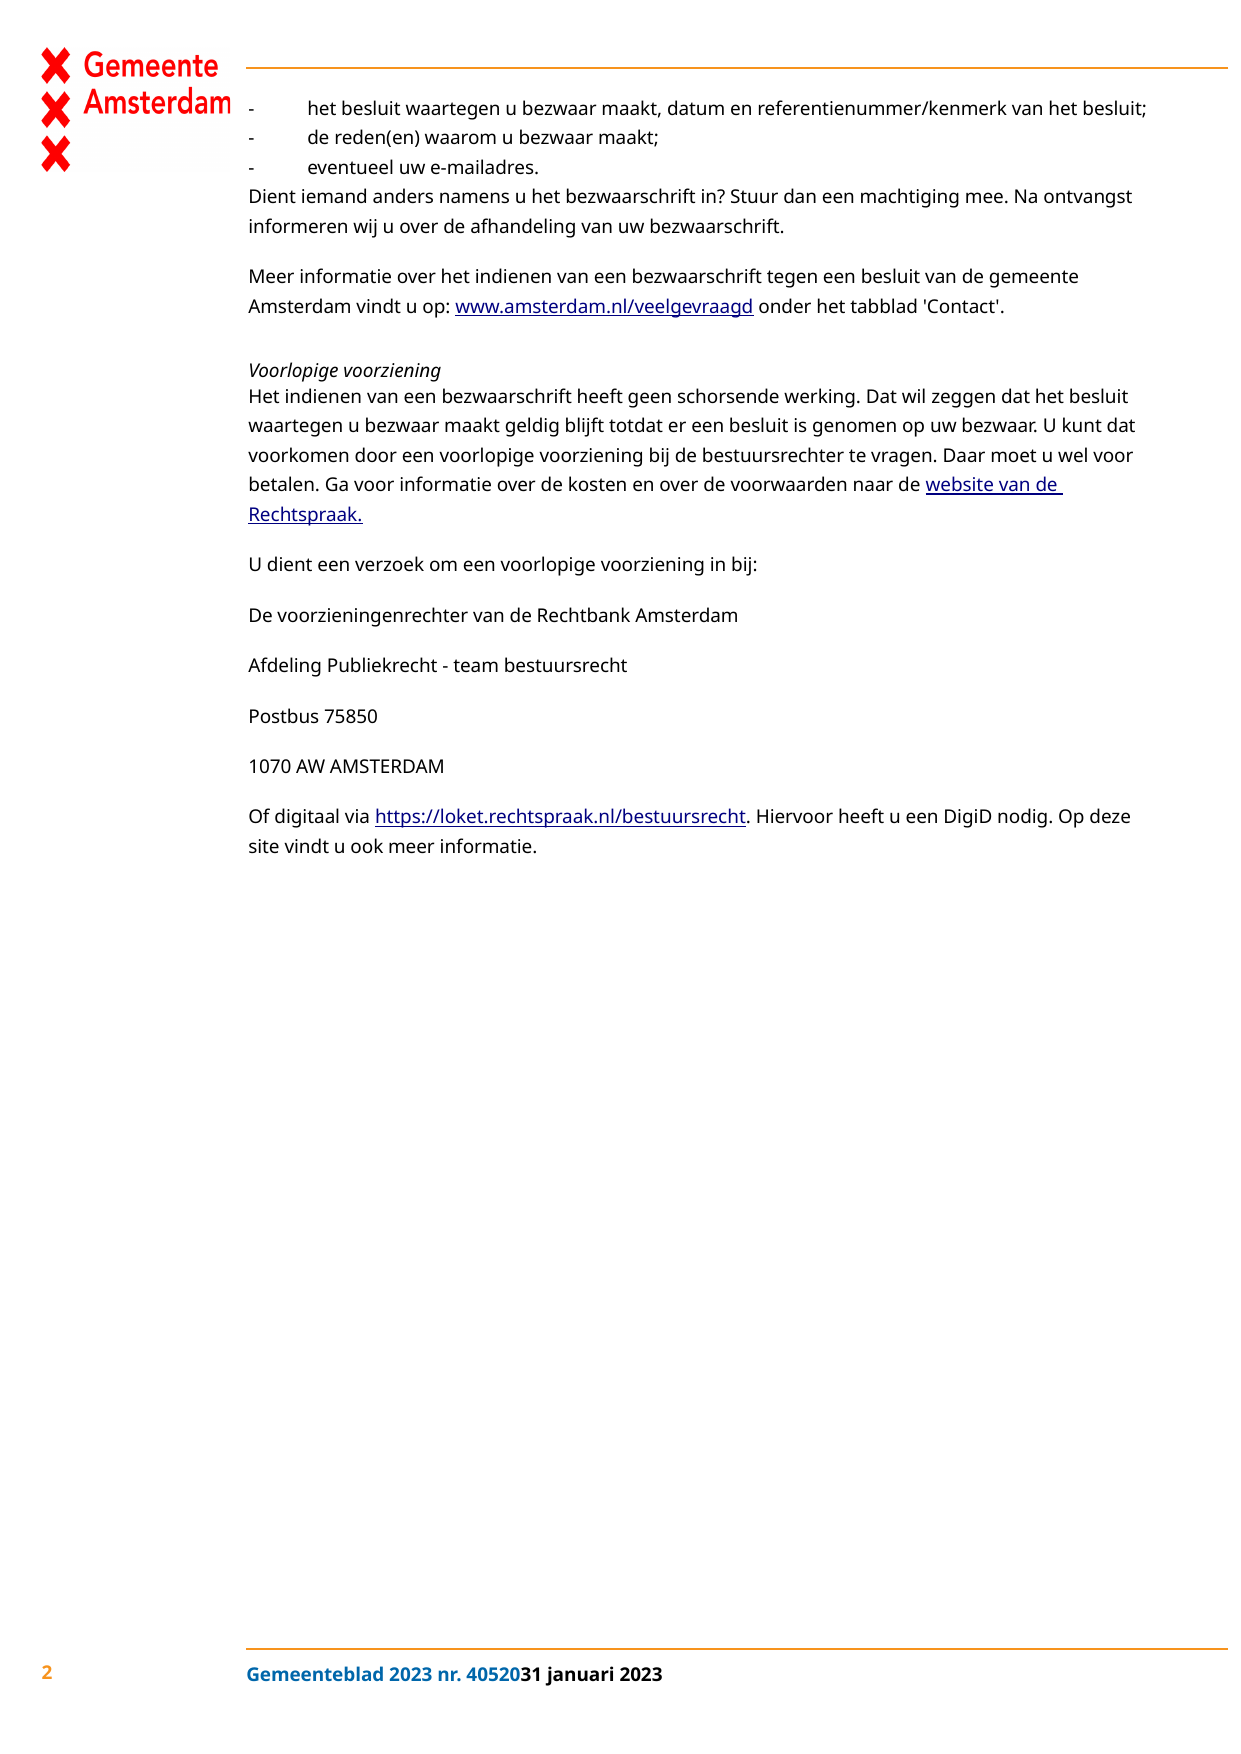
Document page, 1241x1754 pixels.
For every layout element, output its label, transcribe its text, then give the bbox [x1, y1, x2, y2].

text 1070 AW AMSTERDAM [248, 753, 1152, 779]
text Dient iemand anders namens u het bezwaarschrift in? Stuur dan een machtiging mee. Na ontvangst informeren wij u over de afhandeling van uw bezwaarschrift. [248, 183, 1152, 239]
list het besluit waartegen u bezwaar maakt, datum en referentienummer/kenmerk van het besluit; [248, 95, 1152, 121]
text Afdeling Publiekrecht - team bestuursrecht [248, 652, 1152, 678]
text Voorlopige voorziening [248, 357, 1152, 383]
text Het indienen van een bezwaarschrift heeft geen schorsende werking. Dat wil zeggen dat het besluit waartegen u bezwaar maakt geldig blijft totdat er een besluit is genomen op uw bezwaar. U kunt dat voorkomen door een voorlopige voorziening bij de bestuursrechter te vragen. Daar moet u wel voor betalen. Ga voor informatie over de kosten en over de voorwaarden naar de website van de Rechtspraak. [248, 383, 1152, 527]
list eventueel uw e-mailadres. [248, 154, 1152, 180]
list de reden(en) waarom u bezwaar maakt; [248, 124, 1152, 150]
text U dient een verzoek om een voorlopige voorziening in bij: [248, 552, 1152, 577]
text De voorzieningenrechter van de Rechtbank Amsterdam [248, 602, 1152, 628]
picture [41, 47, 231, 172]
text Postbus 75850 [248, 703, 1152, 728]
text Of digitaal via https://loket.rechtspraak.nl/bestuursrecht. Hiervoor heeft u een DigiD nodig. Op deze site vindt u ook meer informatie. [248, 804, 1152, 859]
text Meer informatie over het indienen van een bezwaarschrift tegen een besluit van de gemeente Amsterdam vindt u op: www.amsterdam.nl/veelgevraagd onder het tabblad 'Contact'. [248, 263, 1152, 319]
